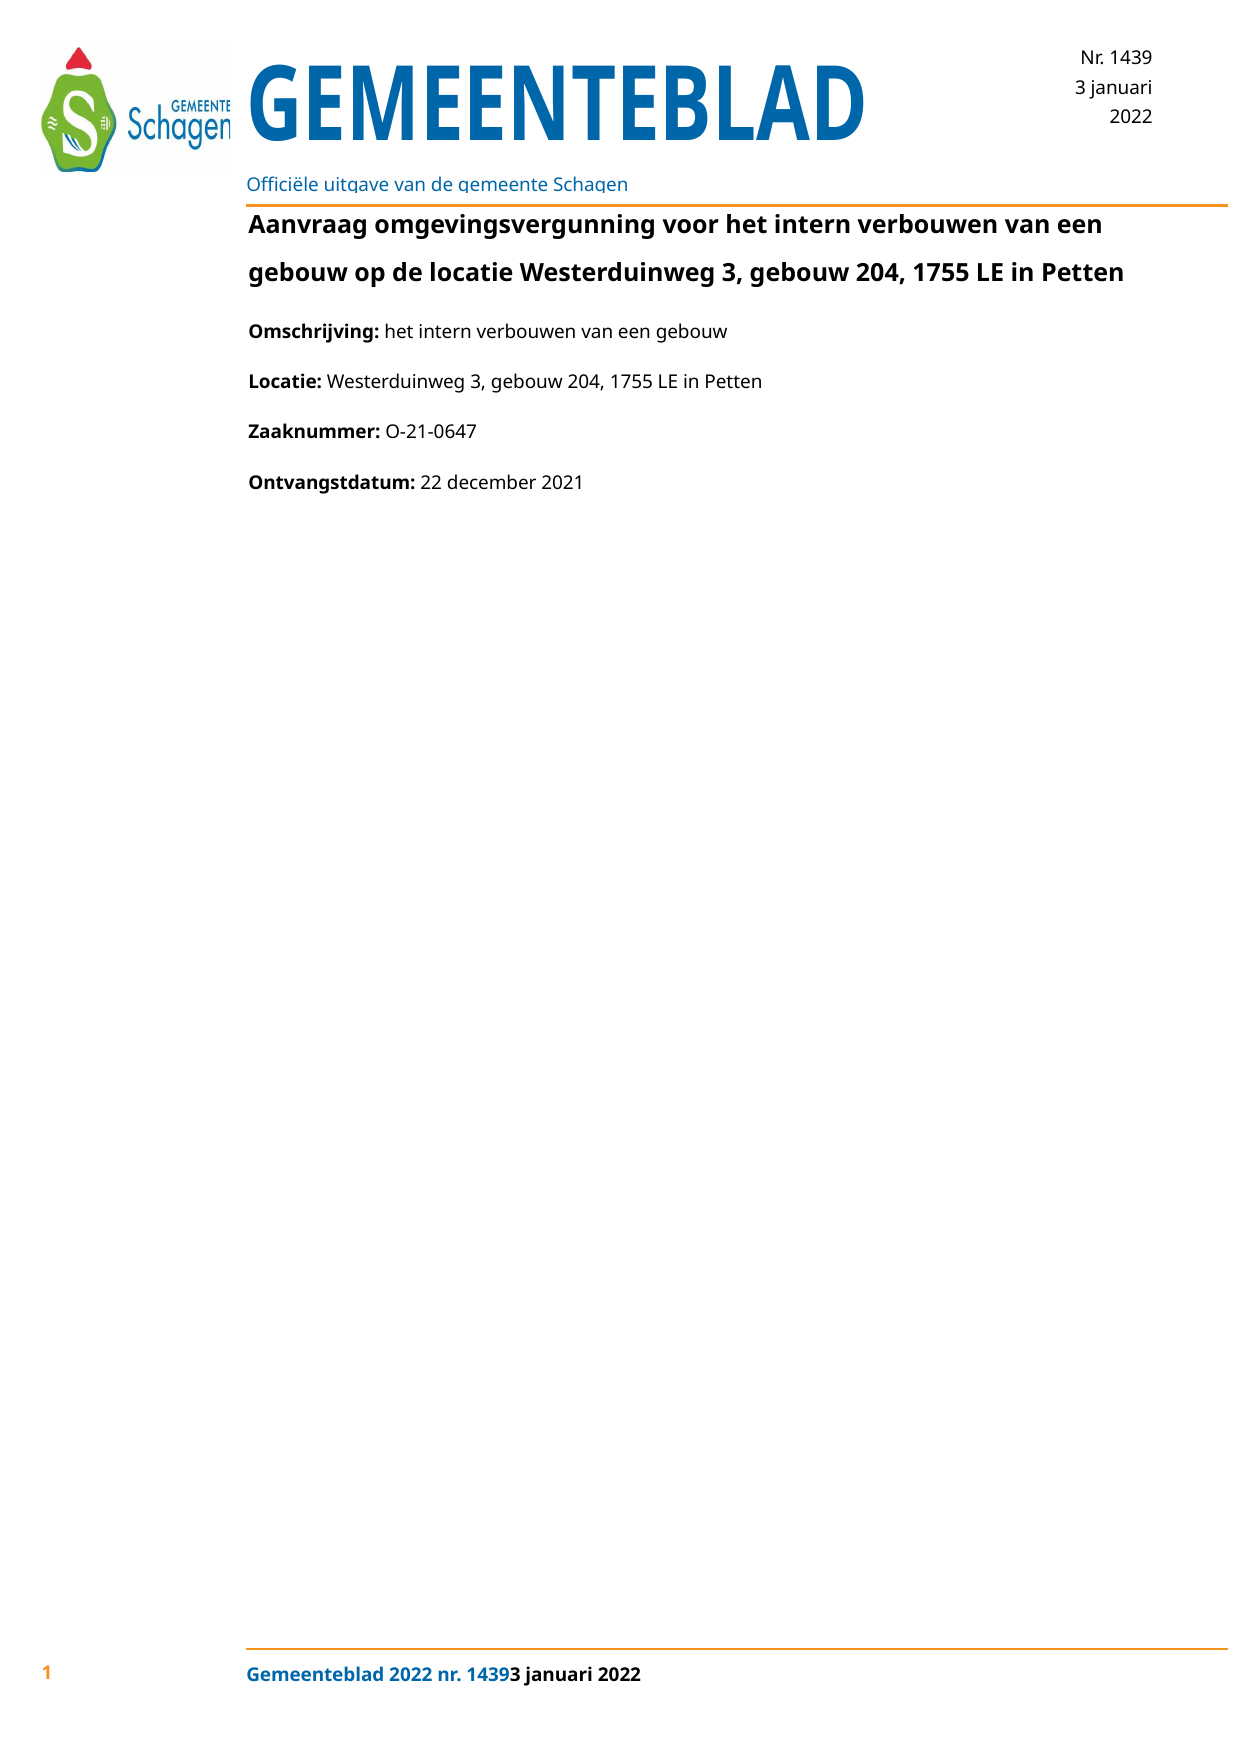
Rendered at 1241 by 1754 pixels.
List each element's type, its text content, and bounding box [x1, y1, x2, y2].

text Aanvraag omgevingsvergunning voor het intern verbouwen van een gebouw op de locatie Westerduinweg 3, gebouw 204, 1755 LE in Petten [248, 207, 1152, 288]
text Ontvangstdatum: 22 december 2021 [248, 469, 1152, 495]
text Zaaknummer: O-21-0647 [248, 419, 1152, 444]
picture [41, 47, 231, 172]
text Omschrijving: het intern verbouwen van een gebouw [248, 318, 1152, 344]
text Locatie: Westerduinweg 3, gebouw 204, 1755 LE in Petten [248, 368, 1152, 394]
